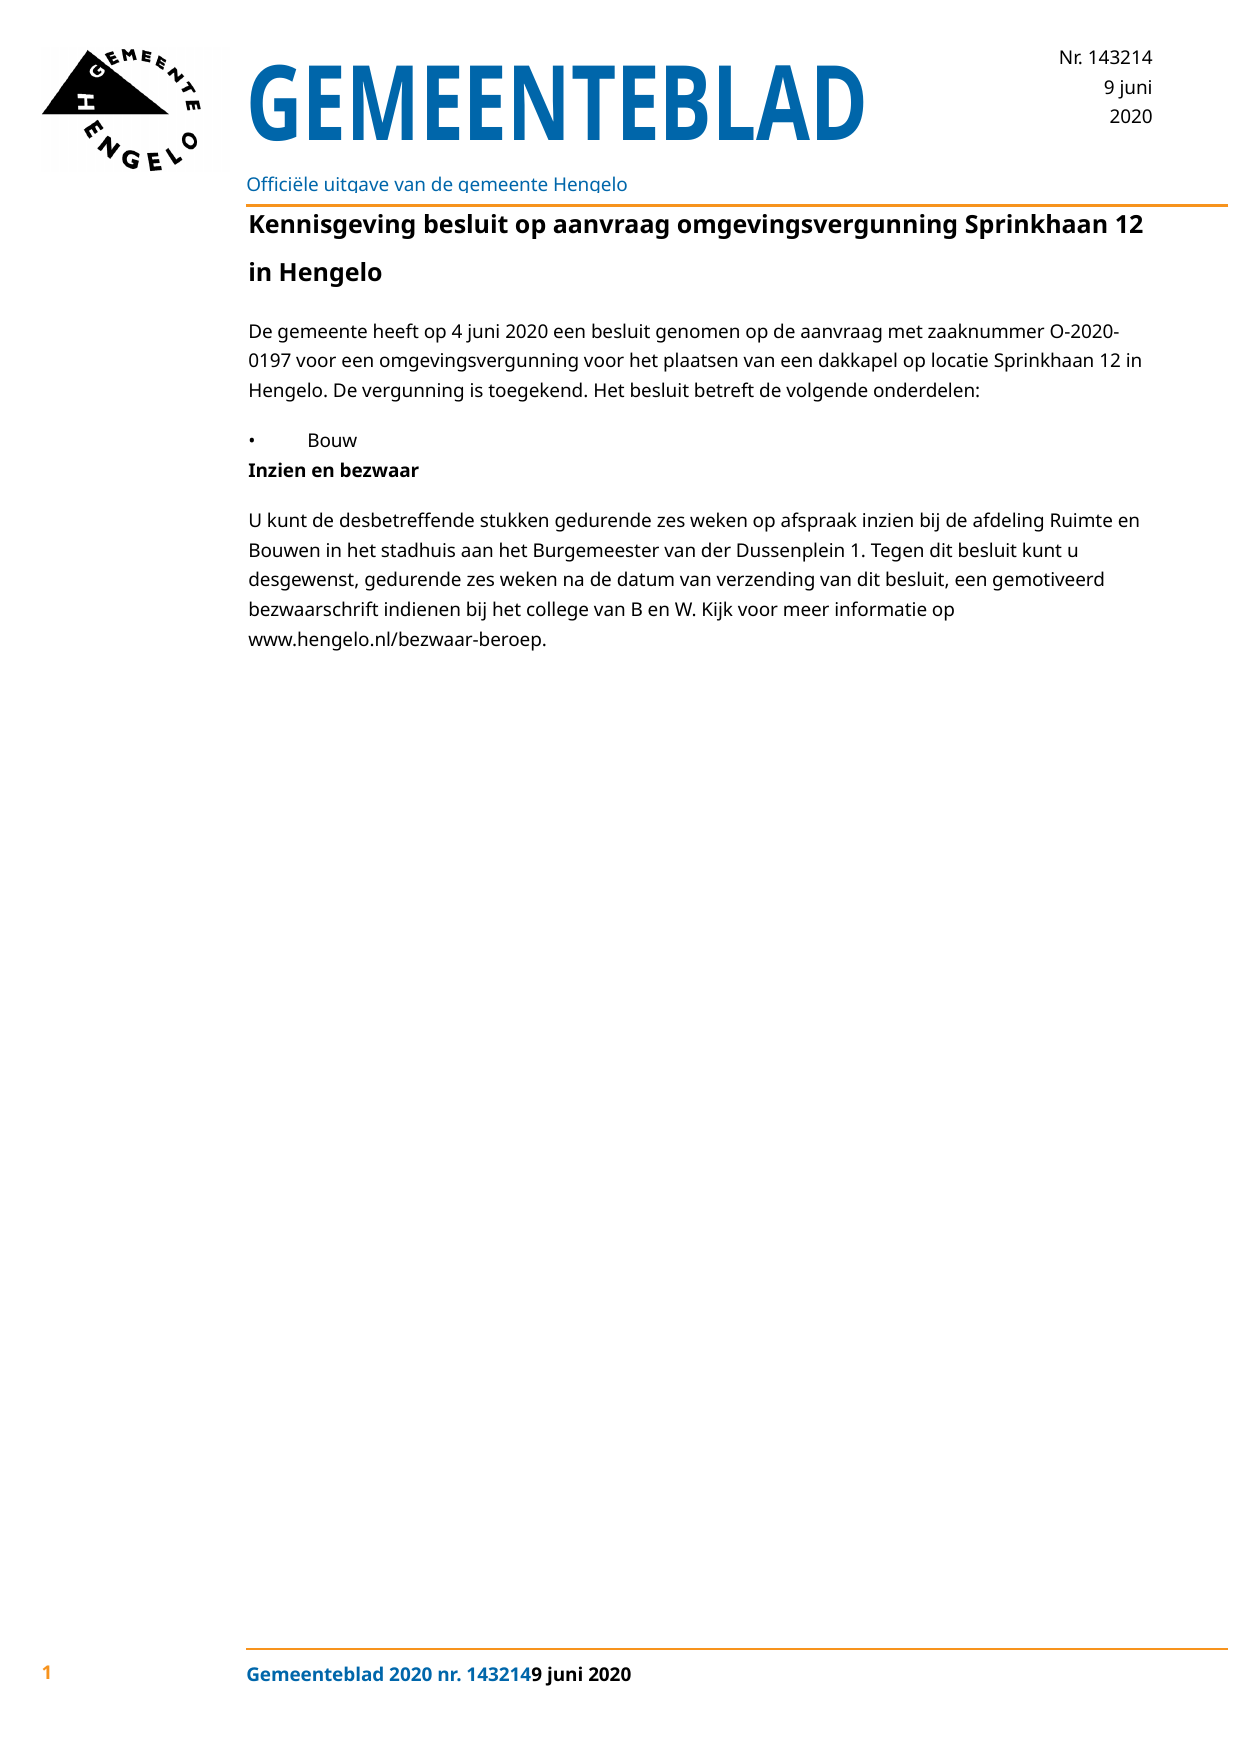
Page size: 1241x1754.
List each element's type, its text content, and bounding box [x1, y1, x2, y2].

picture [41, 47, 231, 172]
list Bouw [248, 427, 1152, 453]
text De gemeente heeft op 4 juni 2020 een besluit genomen op de aanvraag met zaaknummer O-2020-0197 voor een omgevingsvergunning voor het plaatsen van een dakkapel op locatie Sprinkhaan 12 in Hengelo. De vergunning is toegekend. Het besluit betreft de volgende onderdelen: [248, 318, 1152, 403]
text U kunt de desbetreffende stukken gedurende zes weken op afspraak inzien bij de afdeling Ruimte en Bouwen in het stadhuis aan het Burgemeester van der Dussenplein 1. Tegen dit besluit kunt u desgewenst, gedurende zes weken na de datum van verzending van dit besluit, een gemotiveerd bezwaarschrift indienen bij het college van B en W. Kijk voor meer informatie op www.hengelo.nl/bezwaar-beroep. [248, 507, 1152, 652]
text Inzien en bezwaar [248, 457, 1152, 483]
text Kennisgeving besluit op aanvraag omgevingsvergunning Sprinkhaan 12 in Hengelo [248, 207, 1152, 288]
